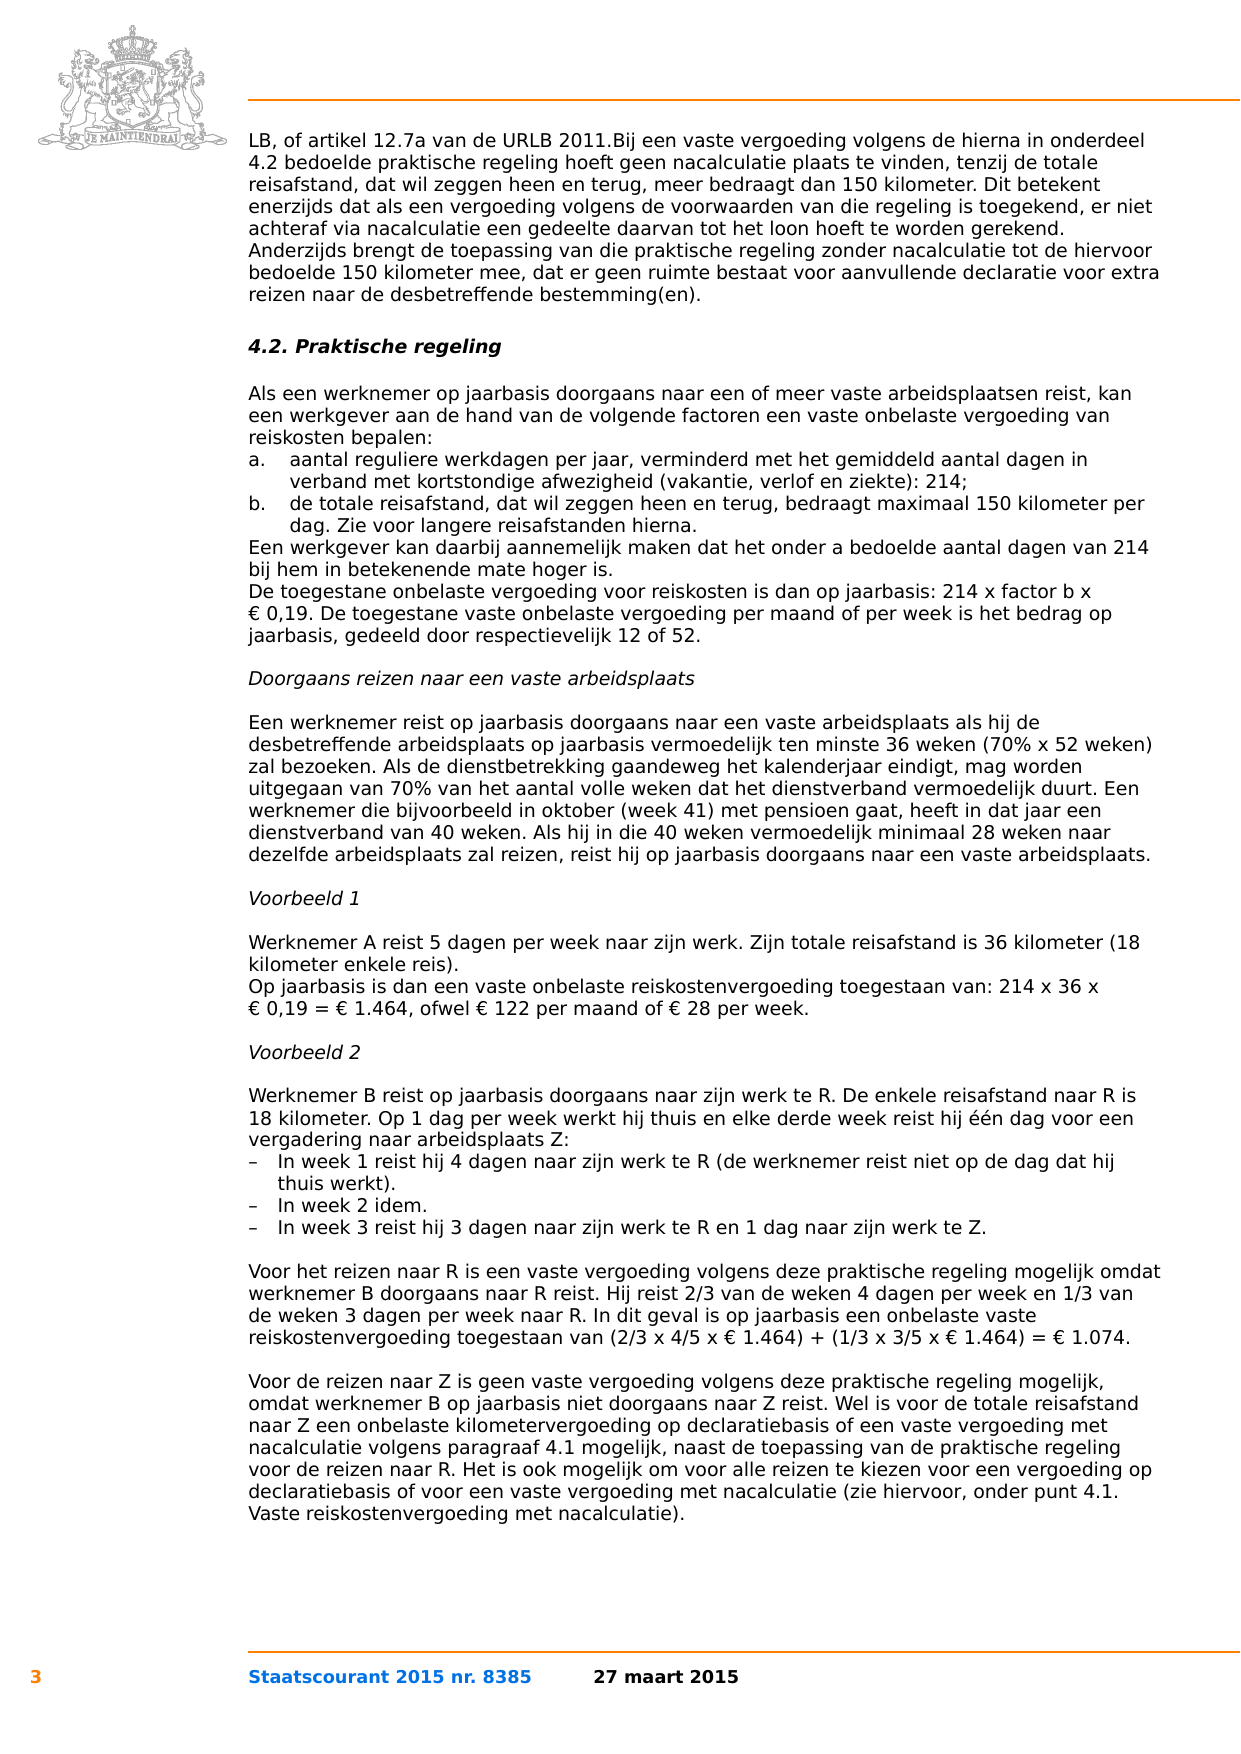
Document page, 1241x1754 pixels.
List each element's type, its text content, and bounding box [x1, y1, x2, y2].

text Voor het reizen naar R is een vaste vergoeding volgens deze praktische regeling mogelijk omdat werknemer B doorgaans naar R reist. Hij reist 2/3 van de weken 4 dagen per week en 1/3 van de weken 3 dagen per week naar R. In dit geval is op jaarbasis een onbelaste vaste reiskostenvergoeding toegestaan van (2/3 x 4/5 x € 1.464) + (1/3 x 3/5 x € 1.464) = € 1.074. [248, 1261, 1163, 1349]
text Als een werknemer op jaarbasis doorgaans naar een of meer vaste arbeidsplaatsen reist, kan een werkgever aan de hand van de volgende factoren een vaste onbelaste vergoeding van reiskosten bepalen: [248, 383, 1163, 449]
text Werknemer A reist 5 dagen per week naar zijn werk. Zijn totale reisafstand is 36 kilometer (18 kilometer enkele reis). [248, 932, 1163, 976]
text b. de totale reisafstand, dat wil zeggen heen en terug, bedraagt maximaal 150 kilometer per dag. Zie voor langere reisafstanden hierna. [248, 493, 1163, 537]
text Voor de reizen naar Z is geen vaste vergoeding volgens deze praktische regeling mogelijk, omdat werknemer B op jaarbasis niet doorgaans naar Z reist. Wel is voor de totale reisafstand naar Z een onbelaste kilometervergoeding op declaratiebasis of een vaste vergoeding met nacalculatie volgens paragraaf 4.1 mogelijk, naast de toepassing van de praktische regeling voor de reizen naar R. Het is ook mogelijk om voor alle reizen te kiezen voor een vergoeding op declaratiebasis of voor een vaste vergoeding met nacalculatie (zie hiervoor, onder punt 4.1. Vaste reiskostenvergoeding met nacalculatie). [248, 1371, 1163, 1525]
text – In week 3 reist hij 3 dagen naar zijn werk te R en 1 dag naar zijn werk te Z. [248, 1217, 1163, 1239]
text De toegestane onbelaste vergoeding voor reiskosten is dan op jaarbasis: 214 x factor b x [248, 581, 1163, 602]
text Werknemer B reist op jaarbasis doorgaans naar zijn werk te R. De enkele reisafstand naar R is 18 kilometer. Op 1 dag per week werkt hij thuis en elke derde week reist hij één dag voor een vergadering naar arbeidsplaats Z: [248, 1085, 1163, 1151]
text a. aantal reguliere werkdagen per jaar, verminderd met het gemiddeld aantal dagen in verband met kortstondige afwezigheid (vakantie, verlof en ziekte): 214; [248, 449, 1163, 493]
text Een werkgever kan daarbij aannemelijk maken dat het onder a bedoelde aantal dagen van 214 bij hem in betekenende mate hoger is. [248, 537, 1163, 581]
subtitle Voorbeeld 2 [248, 1042, 1163, 1063]
text Op jaarbasis is dan een vaste onbelaste reiskostenvergoeding toegestaan van: 214 x 36 x € 0,19 = € 1.464, ofwel € 122 per maand of € 28 per week. [248, 976, 1163, 1020]
subtitle 4.2. Praktische regeling [248, 336, 1163, 358]
subtitle Voorbeeld 1 [248, 888, 1163, 910]
subtitle Doorgaans reizen naar een vaste arbeidsplaats [248, 668, 1163, 690]
text – In week 1 reist hij 4 dagen naar zijn werk te R (de werknemer reist niet op de dag dat hij thuis werkt). [248, 1151, 1163, 1195]
picture [38, 25, 227, 150]
text – In week 2 idem. [248, 1195, 1163, 1217]
text LB, of artikel 12.7a van de URLB 2011.Bij een vaste vergoeding volgens de hierna in onderdeel 4.2 bedoelde praktische regeling hoeft geen nacalculatie plaats te vinden, tenzij de totale reisafstand, dat wil zeggen heen en terug, meer bedraagt dan 150 kilometer. Dit betekent enerzijds dat als een vergoeding volgens de voorwaarden van die regeling is toegekend, er niet achteraf via nacalculatie een gedeelte daarvan tot het loon hoeft te worden gerekend. Anderzijds brengt de toepassing van die praktische regeling zonder nacalculatie tot de hiervoor bedoelde 150 kilometer mee, dat er geen ruimte bestaat voor aanvullende declaratie voor extra reizen naar de desbetreffende bestemming(en). [248, 130, 1163, 306]
text € 0,19. De toegestane vaste onbelaste vergoeding per maand of per week is het bedrag op jaarbasis, gedeeld door respectievelijk 12 of 52. [248, 602, 1163, 646]
text Een werknemer reist op jaarbasis doorgaans naar een vaste arbeidsplaats als hij de desbetreffende arbeidsplaats op jaarbasis vermoedelijk ten minste 36 weken (70% x 52 weken) zal bezoeken. Als de dienstbetrekking gaandeweg het kalenderjaar eindigt, mag worden uitgegaan van 70% van het aantal volle weken dat het dienstverband vermoedelijk duurt. Een werknemer die bijvoorbeeld in oktober (week 41) met pensioen gaat, heeft in dat jaar een dienstverband van 40 weken. Als hij in die 40 weken vermoedelijk minimaal 28 weken naar dezelfde arbeidsplaats zal reizen, reist hij op jaarbasis doorgaans naar een vaste arbeidsplaats. [248, 712, 1163, 866]
